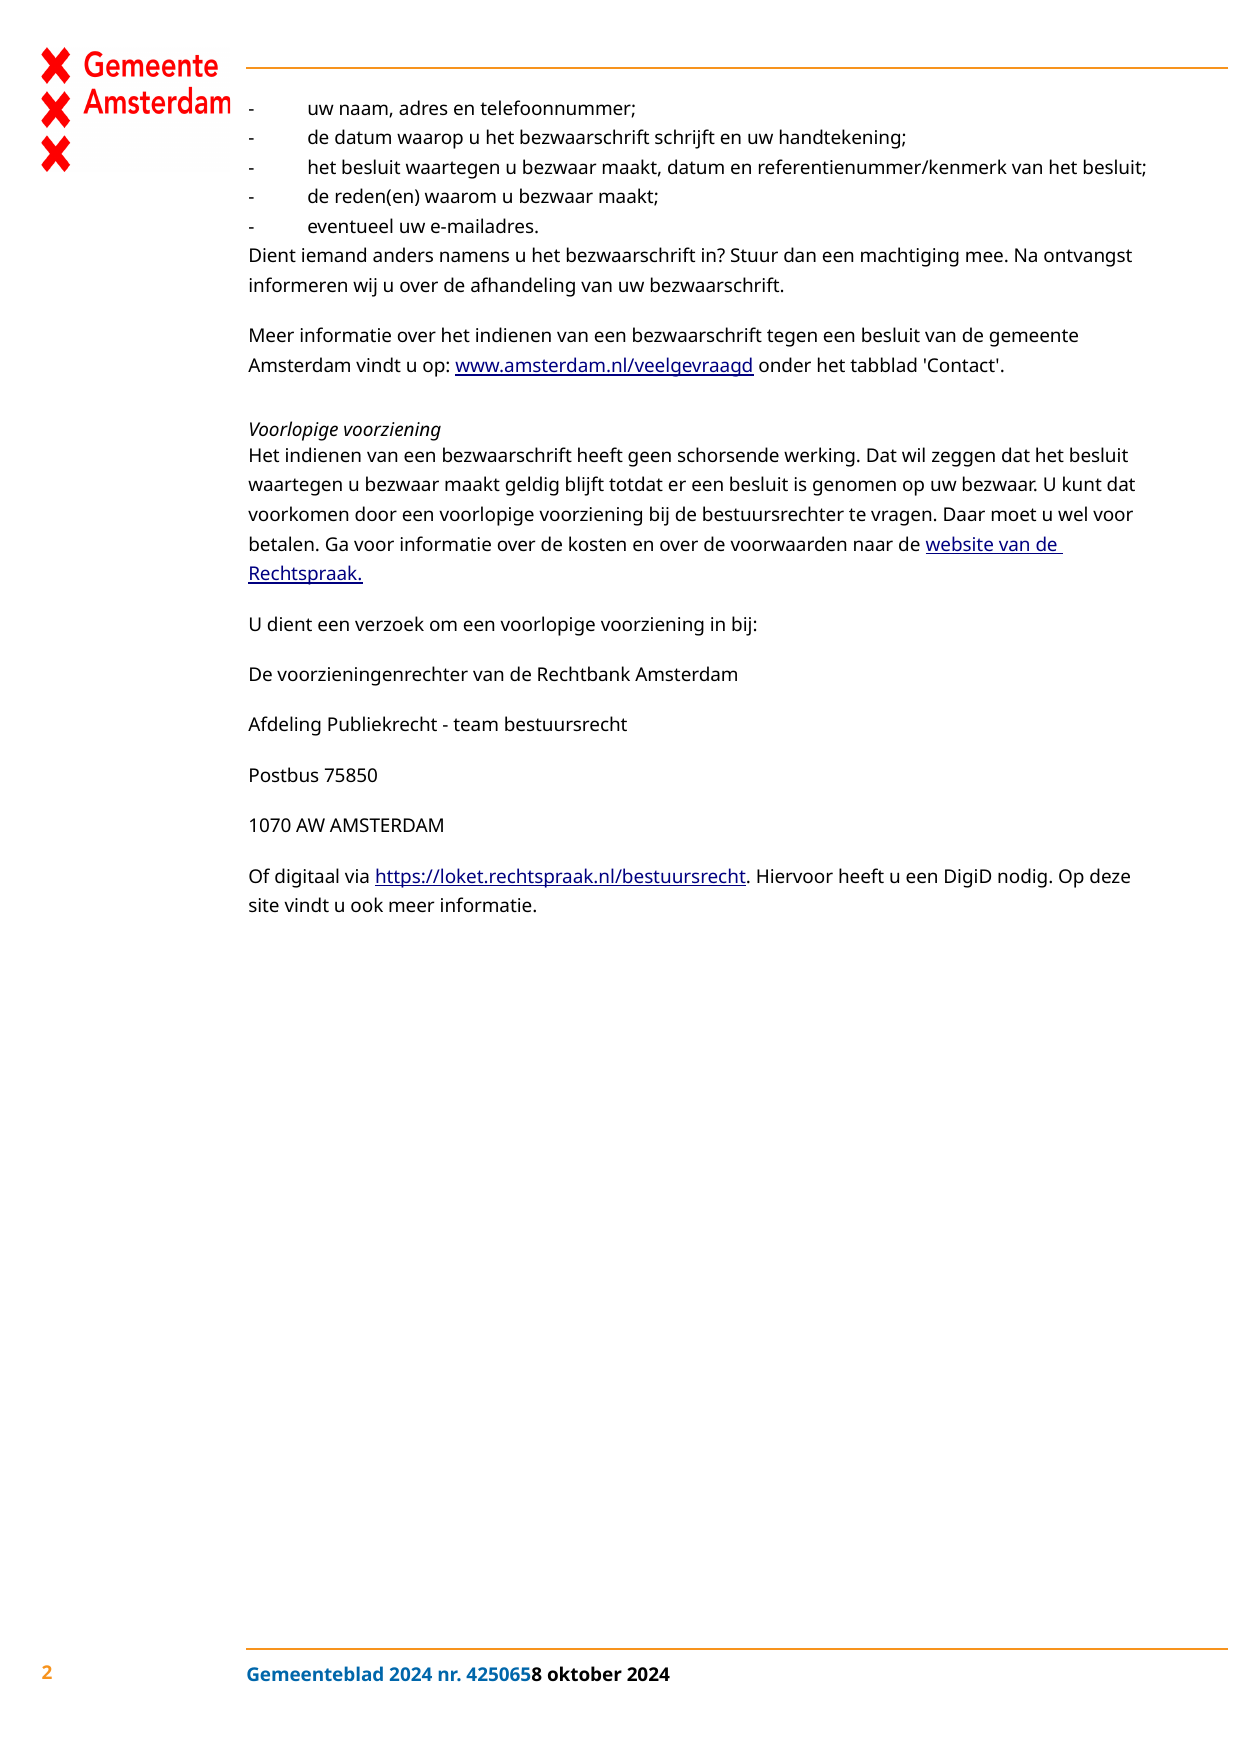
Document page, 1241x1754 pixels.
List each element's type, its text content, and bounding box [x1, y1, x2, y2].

list eventueel uw e-mailadres. [248, 213, 1152, 239]
text Meer informatie over het indienen van een bezwaarschrift tegen een besluit van de gemeente Amsterdam vindt u op: www.amsterdam.nl/veelgevraagd onder het tabblad 'Contact'. [248, 323, 1152, 378]
text Postbus 75850 [248, 762, 1152, 788]
text De voorzieningenrechter van de Rechtbank Amsterdam [248, 661, 1152, 687]
text Voorlopige voorziening [248, 416, 1152, 442]
text U dient een verzoek om een voorlopige voorziening in bij: [248, 611, 1152, 636]
text Dient iemand anders namens u het bezwaarschrift in? Stuur dan een machtiging mee. Na ontvangst informeren wij u over de afhandeling van uw bezwaarschrift. [248, 243, 1152, 298]
list de reden(en) waarom u bezwaar maakt; [248, 183, 1152, 209]
text Het indienen van een bezwaarschrift heeft geen schorsende werking. Dat wil zeggen dat het besluit waartegen u bezwaar maakt geldig blijft totdat er een besluit is genomen op uw bezwaar. U kunt dat voorkomen door een voorlopige voorziening bij de bestuursrechter te vragen. Daar moet u wel voor betalen. Ga voor informatie over de kosten en over de voorwaarden naar de website van de Rechtspraak. [248, 442, 1152, 586]
text 1070 AW AMSTERDAM [248, 812, 1152, 838]
list het besluit waartegen u bezwaar maakt, datum en referentienummer/kenmerk van het besluit; [248, 154, 1152, 180]
text Afdeling Publiekrecht - team bestuursrecht [248, 712, 1152, 737]
list de datum waarop u het bezwaarschrift schrijft en uw handtekening; [248, 124, 1152, 150]
text Of digitaal via https://loket.rechtspraak.nl/bestuursrecht. Hiervoor heeft u een DigiD nodig. Op deze site vindt u ook meer informatie. [248, 863, 1152, 918]
list uw naam, adres en telefoonnummer; [248, 95, 1152, 121]
picture [41, 47, 231, 172]
